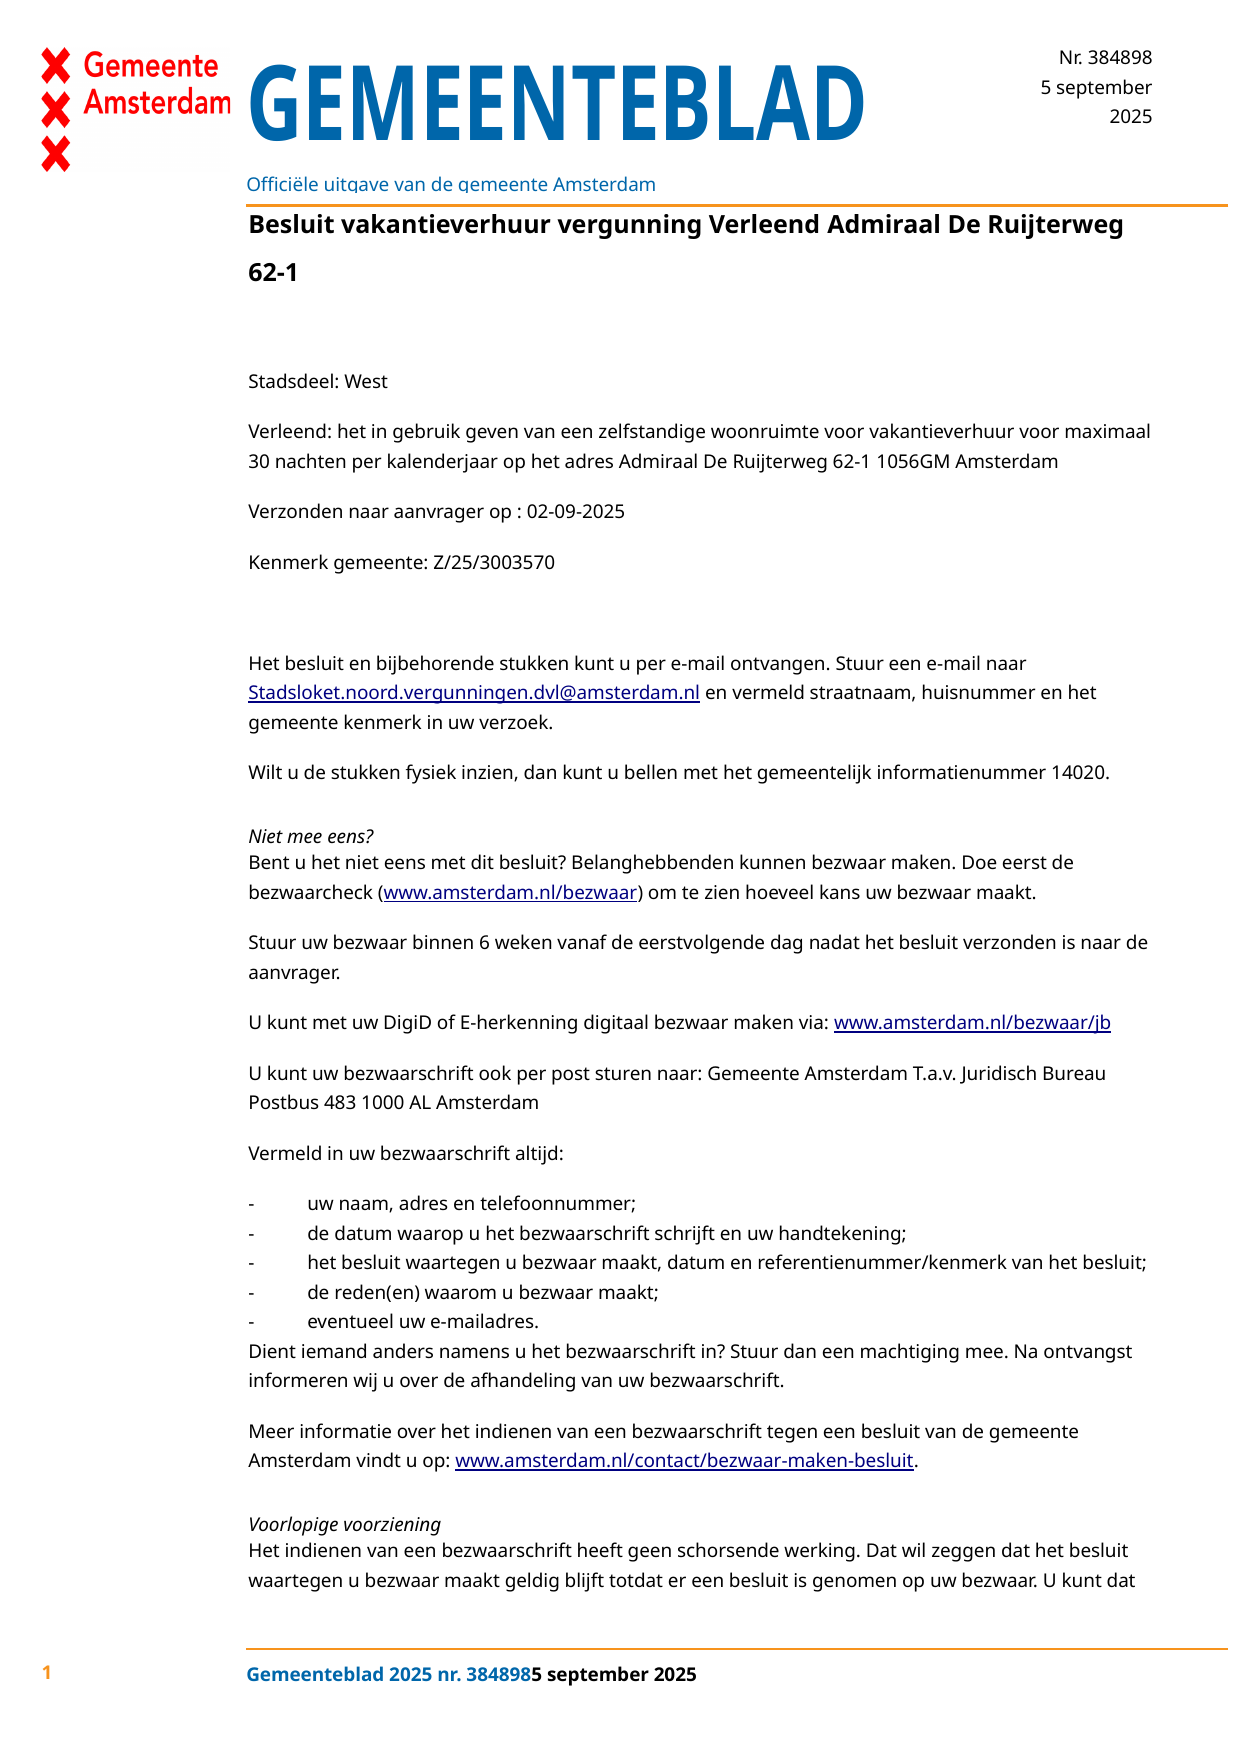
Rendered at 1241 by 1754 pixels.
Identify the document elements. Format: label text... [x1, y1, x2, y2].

text Meer informatie over het indienen van een bezwaarschrift tegen een besluit van de gemeente Amsterdam vindt u op: www.amsterdam.nl/contact/bezwaar-maken-besluit. [248, 1418, 1152, 1473]
text Vermeld in uw bezwaarschrift altijd: [248, 1140, 1152, 1165]
text Het indienen van een bezwaarschrift heeft geen schorsende werking. Dat wil zeggen dat het besluit waartegen u bezwaar maakt geldig blijft totdat er een besluit is genomen op uw bezwaar. U kunt dat [248, 1537, 1152, 1593]
text U kunt uw bezwaarschrift ook per post sturen naar: Gemeente Amsterdam T.a.v. Juridisch Bureau Postbus 483 1000 AL Amsterdam [248, 1060, 1152, 1115]
text Dient iemand anders namens u het bezwaarschrift in? Stuur dan een machtiging mee. Na ontvangst informeren wij u over de afhandeling van uw bezwaarschrift. [248, 1338, 1152, 1393]
text Stadsdeel: West [248, 368, 1152, 394]
text U kunt met uw DigiD of E-herkenning digitaal bezwaar maken via: www.amsterdam.nl/bezwaar/jb [248, 1009, 1152, 1035]
text Stuur uw bezwaar binnen 6 weken vanaf de eerstvolgende dag nadat het besluit verzonden is naar de aanvrager. [248, 929, 1152, 984]
text Besluit vakantieverhuur vergunning Verleend Admiraal De Ruijterweg 62-1 [248, 207, 1152, 288]
text Kenmerk gemeente: Z/25/3003570 [248, 549, 1152, 575]
text Verleend: het in gebruik geven van een zelfstandige woonruimte voor vakantieverhuur voor maximaal 30 nachten per kalenderjaar op het adres Admiraal De Ruijterweg 62-1 1056GM Amsterdam [248, 419, 1152, 474]
text Bent u het niet eens met dit besluit? Belanghebbenden kunnen bezwaar maken. Doe eerst de bezwaarcheck (www.amsterdam.nl/bezwaar) om te zien hoeveel kans uw bezwaar maakt. [248, 849, 1152, 904]
text Wilt u de stukken fysiek inzien, dan kunt u bellen met het gemeentelijk informatienummer 14020. [248, 759, 1152, 785]
text Het besluit en bijbehorende stukken kunt u per e-mail ontvangen. Stuur een e-mail naar Stadsloket.noord.vergunningen.dvl@amsterdam.nl en vermeld straatnaam, huisnummer en het gemeente kenmerk in uw verzoek. [248, 650, 1152, 735]
text Verzonden naar aanvrager op : 02-09-2025 [248, 499, 1152, 524]
list uw naam, adres en telefoonnummer; [248, 1190, 1152, 1216]
text Niet mee eens? [248, 823, 1152, 849]
list de reden(en) waarom u bezwaar maakt; [248, 1279, 1152, 1304]
list het besluit waartegen u bezwaar maakt, datum en referentienummer/kenmerk van het besluit; [248, 1249, 1152, 1275]
text Voorlopige voorziening [248, 1512, 1152, 1537]
picture [41, 47, 231, 172]
list de datum waarop u het bezwaarschrift schrijft en uw handtekening; [248, 1220, 1152, 1245]
list eventueel uw e-mailadres. [248, 1308, 1152, 1334]
